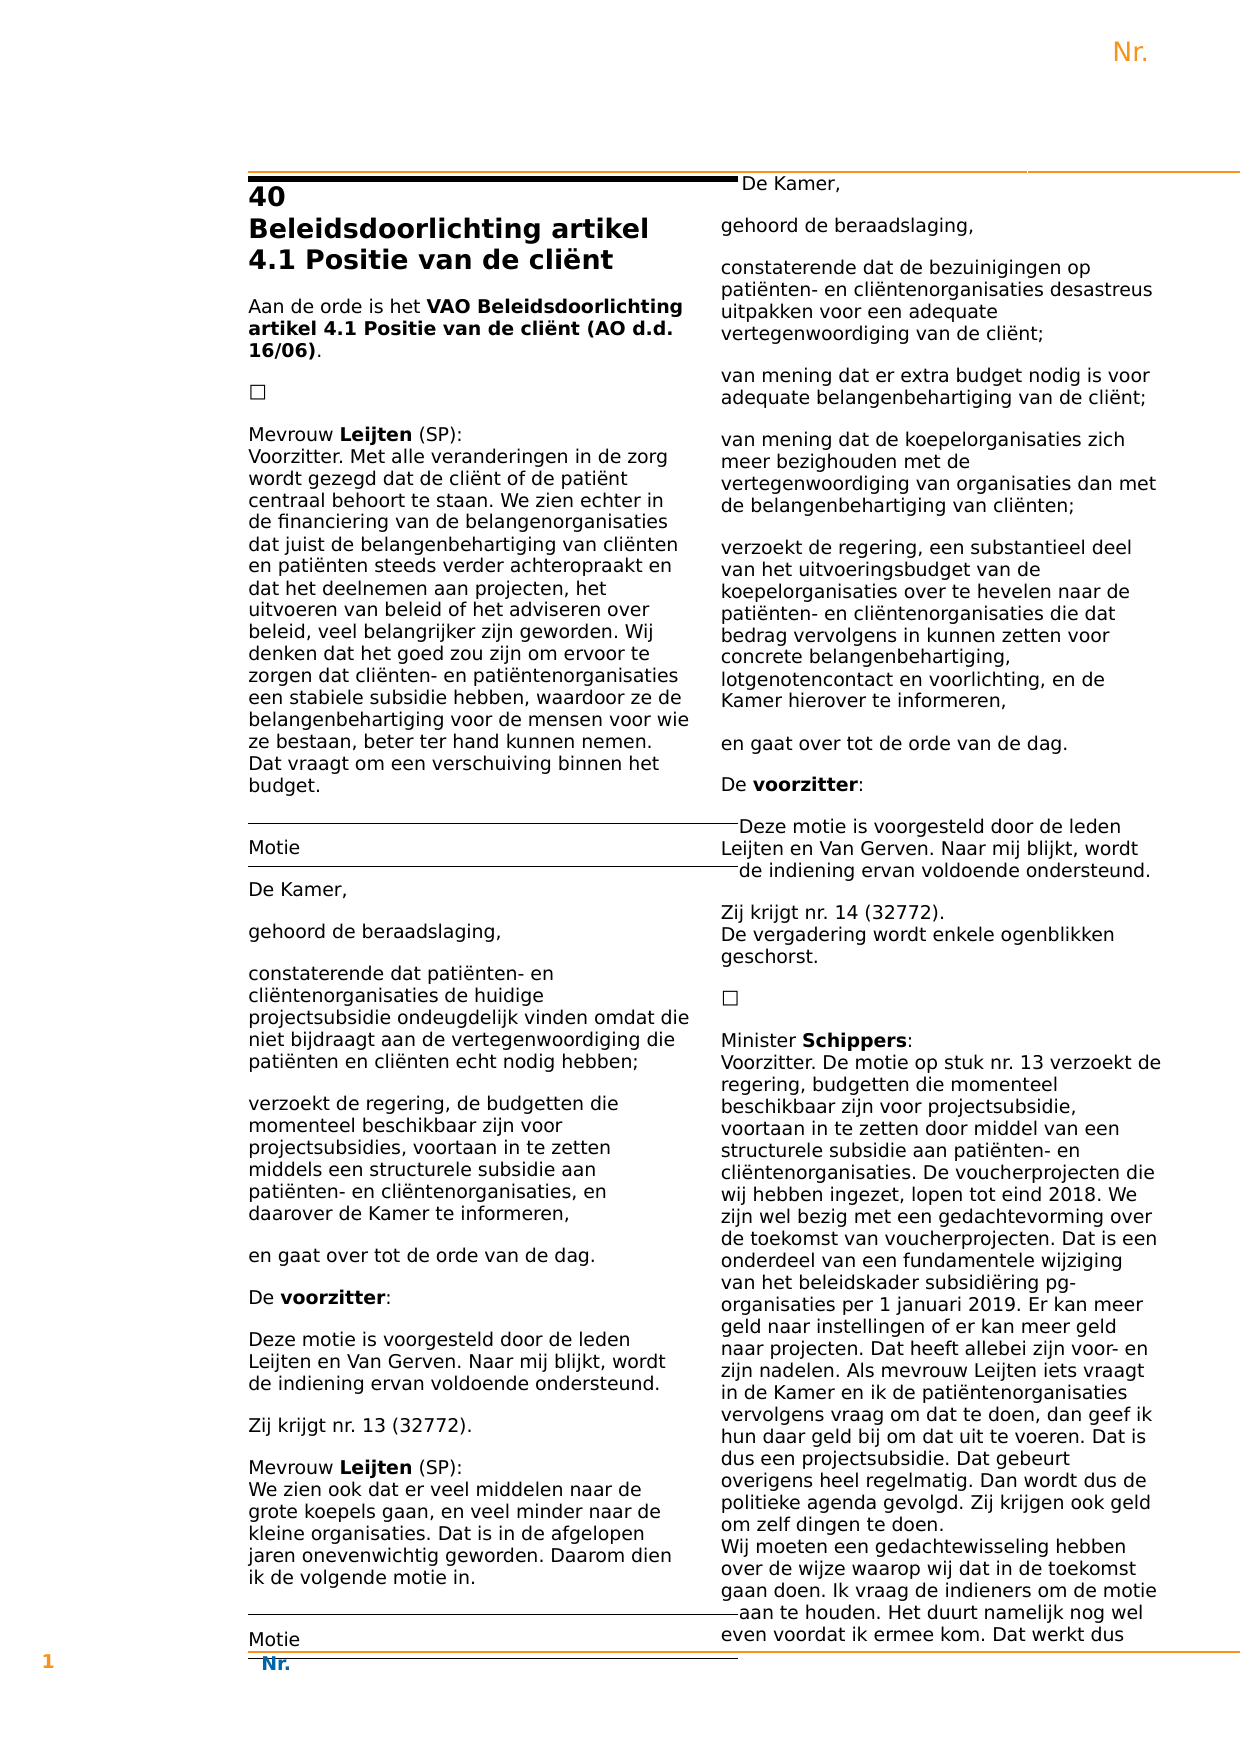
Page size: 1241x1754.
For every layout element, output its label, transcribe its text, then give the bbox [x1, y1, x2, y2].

text De vergadering wordt enkele ogenblikken geschorst. [721, 924, 1163, 968]
text ⬜ [248, 382, 691, 403]
text ⬜ [721, 988, 1163, 1010]
text van mening dat de koepelorganisaties zich meer bezighouden met de vertegenwoordiging van organisaties dan met de belangenbehartiging van cliënten; [721, 429, 1163, 517]
text Motie [248, 1628, 691, 1650]
text verzoekt de regering, een substantieel deel van het uitvoeringsbudget van de koepelorganisaties over te hevelen naar de patiënten- en cliëntenorganisaties die dat bedrag vervolgens in kunnen zetten voor concrete belangenbehartiging, lotgenotencontact en voorlichting, en de Kamer hierover te informeren, [721, 537, 1163, 712]
text gehoord de beraadslaging, [248, 921, 691, 943]
text Wij moeten een gedachtewisseling hebben over de wijze waarop wij dat in de toekomst gaan doen. Ik vraag de indieners om de motie aan te houden. Het duurt namelijk nog wel even voordat ik ermee kom. Dat werkt dus [721, 1536, 1163, 1646]
text Mevrouw Leijten (SP): [248, 1457, 691, 1479]
text Voorzitter. De motie op stuk nr. 13 verzoekt de regering, budgetten die momenteel beschikbaar zijn voor projectsubsidie, voortaan in te zetten door middel van een structurele subsidie aan patiënten- en cliëntenorganisaties. De voucherprojecten die wij hebben ingezet, lopen tot eind 2018. We zijn wel bezig met een gedachtevorming over de toekomst van voucherprojecten. Dat is een onderdeel van een fundamentele wijziging van het beleidskader subsidiëring pg-organisaties per 1 januari 2019. Er kan meer geld naar instellingen of er kan meer geld naar projecten. Dat heeft allebei zijn voor- en zijn nadelen. Als mevrouw Leijten iets vraagt in de Kamer en ik de patiëntenorganisaties vervolgens vraag om dat te doen, dan geef ik hun daar geld bij om dat uit te voeren. Dat is dus een projectsubsidie. Dat gebeurt overigens heel regelmatig. Dan wordt dus de politieke agenda gevolgd. Zij krijgen ook geld om zelf dingen te doen. [721, 1052, 1163, 1536]
text Minister Schippers: [721, 1030, 1163, 1052]
text verzoekt de regering, de budgetten die momenteel beschikbaar zijn voor projectsubsidies, voortaan in te zetten middels een structurele subsidie aan patiënten- en cliëntenorganisaties, en daarover de Kamer te informeren, [248, 1093, 691, 1225]
text Deze motie is voorgesteld door de leden Leijten en Van Gerven. Naar mij blijkt, wordt de indiening ervan voldoende ondersteund. [721, 816, 1163, 882]
text Aan de orde is het VAO Beleidsdoorlichting artikel 4.1 Positie van de cliënt (AO d.d. 16/06). [248, 296, 691, 362]
text De voorzitter: [721, 774, 1163, 796]
title 40 Beleidsdoorlichting artikel 4.1 Positie van de cliënt [248, 182, 691, 276]
text Mevrouw Leijten (SP): [248, 423, 691, 446]
text van mening dat er extra budget nodig is voor adequate belangenbehartiging van de cliënt; [721, 365, 1163, 409]
text De Kamer, [721, 173, 1163, 195]
text en gaat over tot de orde van de dag. [721, 732, 1163, 754]
text De voorzitter: [248, 1287, 691, 1309]
text constaterende dat de bezuinigingen op patiënten- en cliëntenorganisaties desastreus uitpakken voor een adequate vertegenwoordiging van de cliënt; [721, 257, 1163, 345]
text Zij krijgt nr. 14 (32772). [721, 902, 1163, 924]
text De Kamer, [248, 879, 691, 901]
text constaterende dat patiënten- en cliëntenorganisaties de huidige projectsubsidie ondeugdelijk vinden omdat die niet bijdraagt aan de vertegenwoordiging die patiënten en cliënten echt nodig hebben; [248, 963, 691, 1073]
text Zij krijgt nr. 13 (32772). [248, 1415, 691, 1437]
text en gaat over tot de orde van de dag. [248, 1245, 691, 1267]
text Motie [248, 837, 691, 859]
text We zien ook dat er veel middelen naar de grote koepels gaan, en veel minder naar de kleine organisaties. Dat is in de afgelopen jaren onevenwichtig geworden. Daarom dien ik de volgende motie in. [248, 1479, 691, 1588]
text Deze motie is voorgesteld door de leden Leijten en Van Gerven. Naar mij blijkt, wordt de indiening ervan voldoende ondersteund. [248, 1329, 691, 1395]
text gehoord de beraadslaging, [721, 215, 1163, 237]
text Voorzitter. Met alle veranderingen in de zorg wordt gezegd dat de cliënt of de patiënt centraal behoort te staan. We zien echter in de financiering van de belangenorganisaties dat juist de belangenbehartiging van cliënten en patiënten steeds verder achteropraakt en dat het deelnemen aan projecten, het uitvoeren van beleid of het adviseren over beleid, veel belangrijker zijn geworden. Wij denken dat het goed zou zijn om ervoor te zorgen dat cliënten- en patiëntenorganisaties een stabiele subsidie hebben, waardoor ze de belangenbehartiging voor de mensen voor wie ze bestaan, beter ter hand kunnen nemen. Dat vraagt om een verschuiving binnen het budget. [248, 446, 691, 797]
